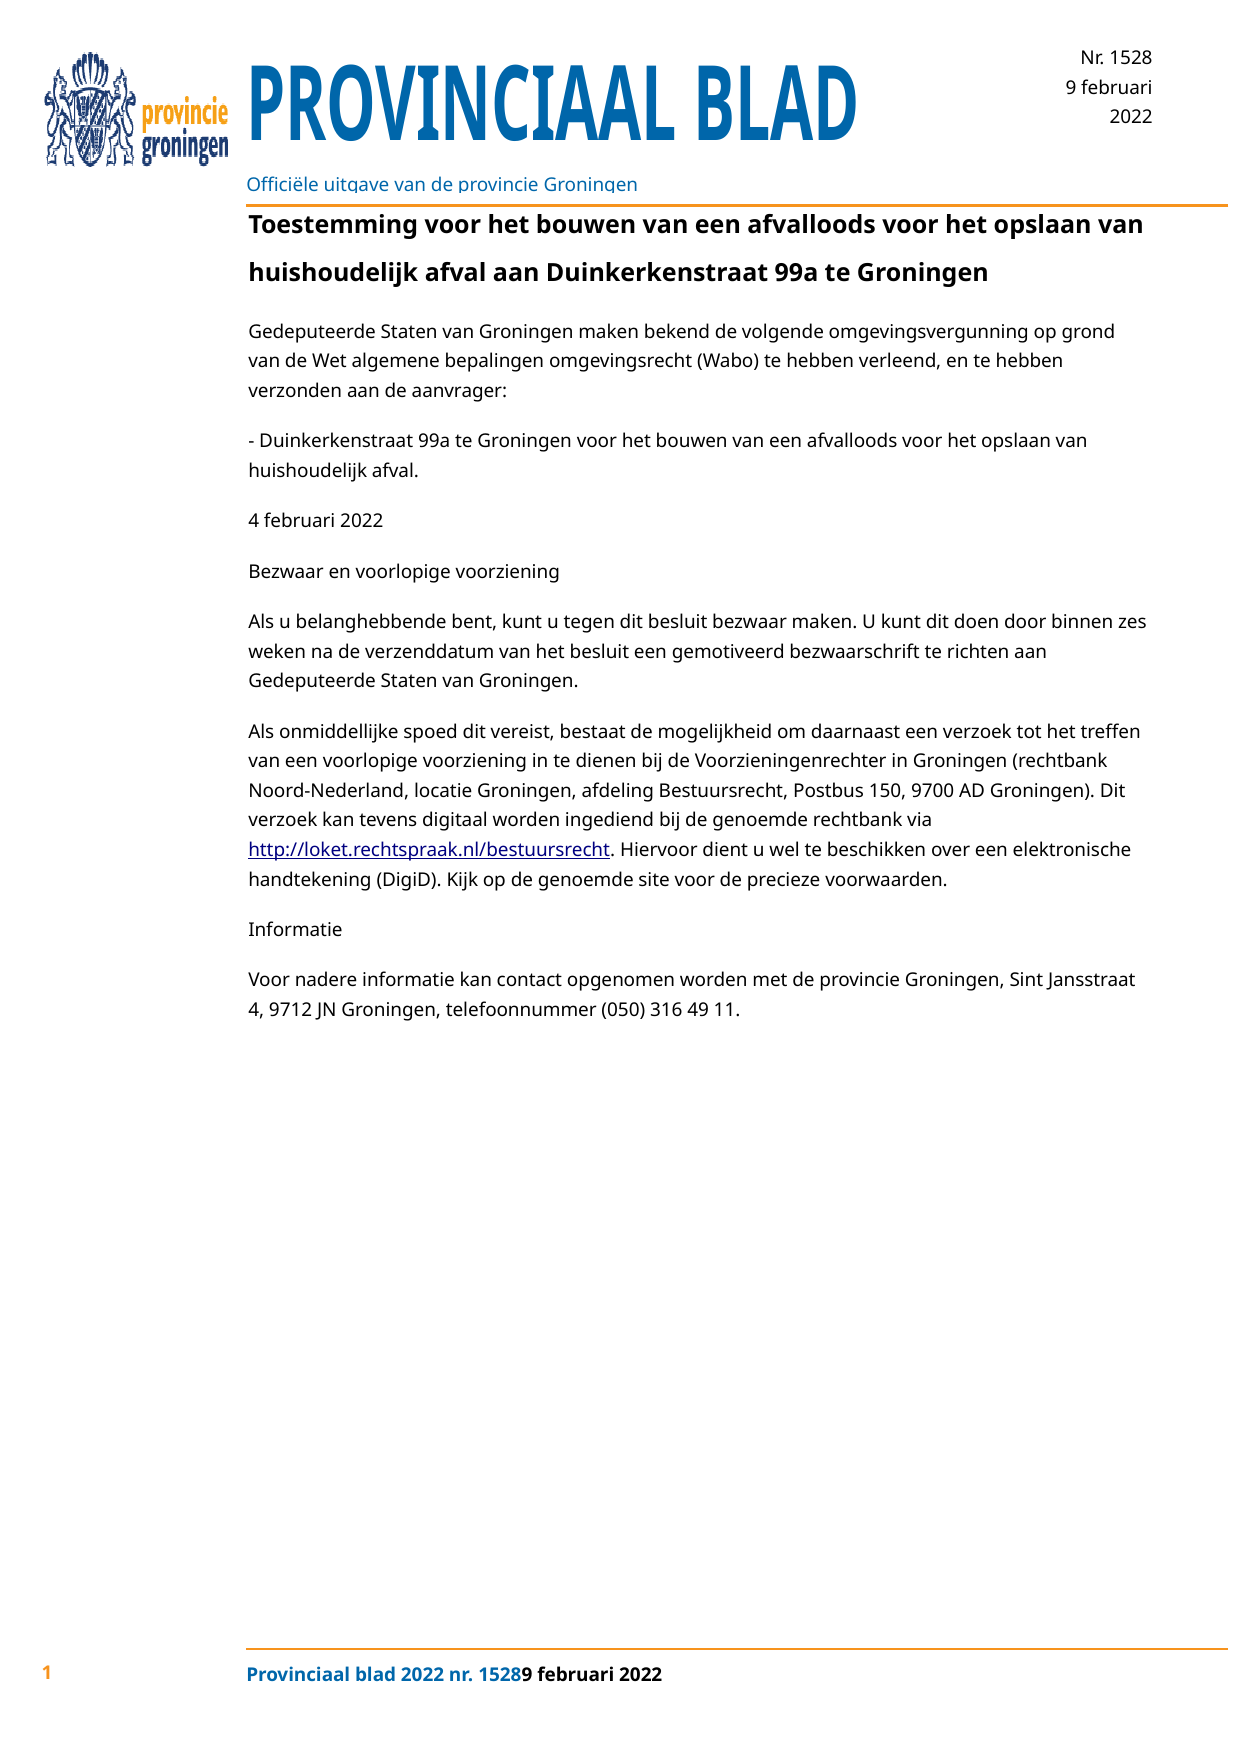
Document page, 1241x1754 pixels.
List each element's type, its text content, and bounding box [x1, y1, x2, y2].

text Bezwaar en voorlopige voorziening [248, 558, 1152, 584]
text Toestemming voor het bouwen van een afvalloods voor het opslaan van huishoudelijk afval aan Duinkerkenstraat 99a te Groningen [248, 207, 1152, 288]
text - Duinkerkenstraat 99a te Groningen voor het bouwen van een afvalloods voor het opslaan van huishoudelijk afval. [248, 427, 1152, 483]
picture [41, 47, 231, 172]
text Gedeputeerde Staten van Groningen maken bekend de volgende omgevingsvergunning op grond van de Wet algemene bepalingen omgevingsrecht (Wabo) te hebben verleend, en te hebben verzonden aan de aanvrager: [248, 318, 1152, 403]
text Als u belanghebbende bent, kunt u tegen dit besluit bezwaar maken. U kunt dit doen door binnen zes weken na de verzenddatum van het besluit een gemotiveerd bezwaarschrift te richten aan Gedeputeerde Staten van Groningen. [248, 608, 1152, 693]
text Voor nadere informatie kan contact opgenomen worden met de provincie Groningen, Sint Jansstraat 4, 9712 JN Groningen, telefoonnummer (050) 316 49 11. [248, 967, 1152, 1022]
text Informatie [248, 916, 1152, 942]
text 4 februari 2022 [248, 507, 1152, 533]
text Als onmiddellijke spoed dit vereist, bestaat de mogelijkheid om daarnaast een verzoek tot het treffen van een voorlopige voorziening in te dienen bij de Voorzieningenrechter in Groningen (rechtbank Noord-Nederland, locatie Groningen, afdeling Bestuursrecht, Postbus 150, 9700 AD Groningen). Dit verzoek kan tevens digitaal worden ingediend bij de genoemde rechtbank via http://loket.rechtspraak.nl/bestuursrecht. Hiervoor dient u wel te beschikken over een elektronische handtekening (DigiD). Kijk op de genoemde site voor de precieze voorwaarden. [248, 718, 1152, 892]
